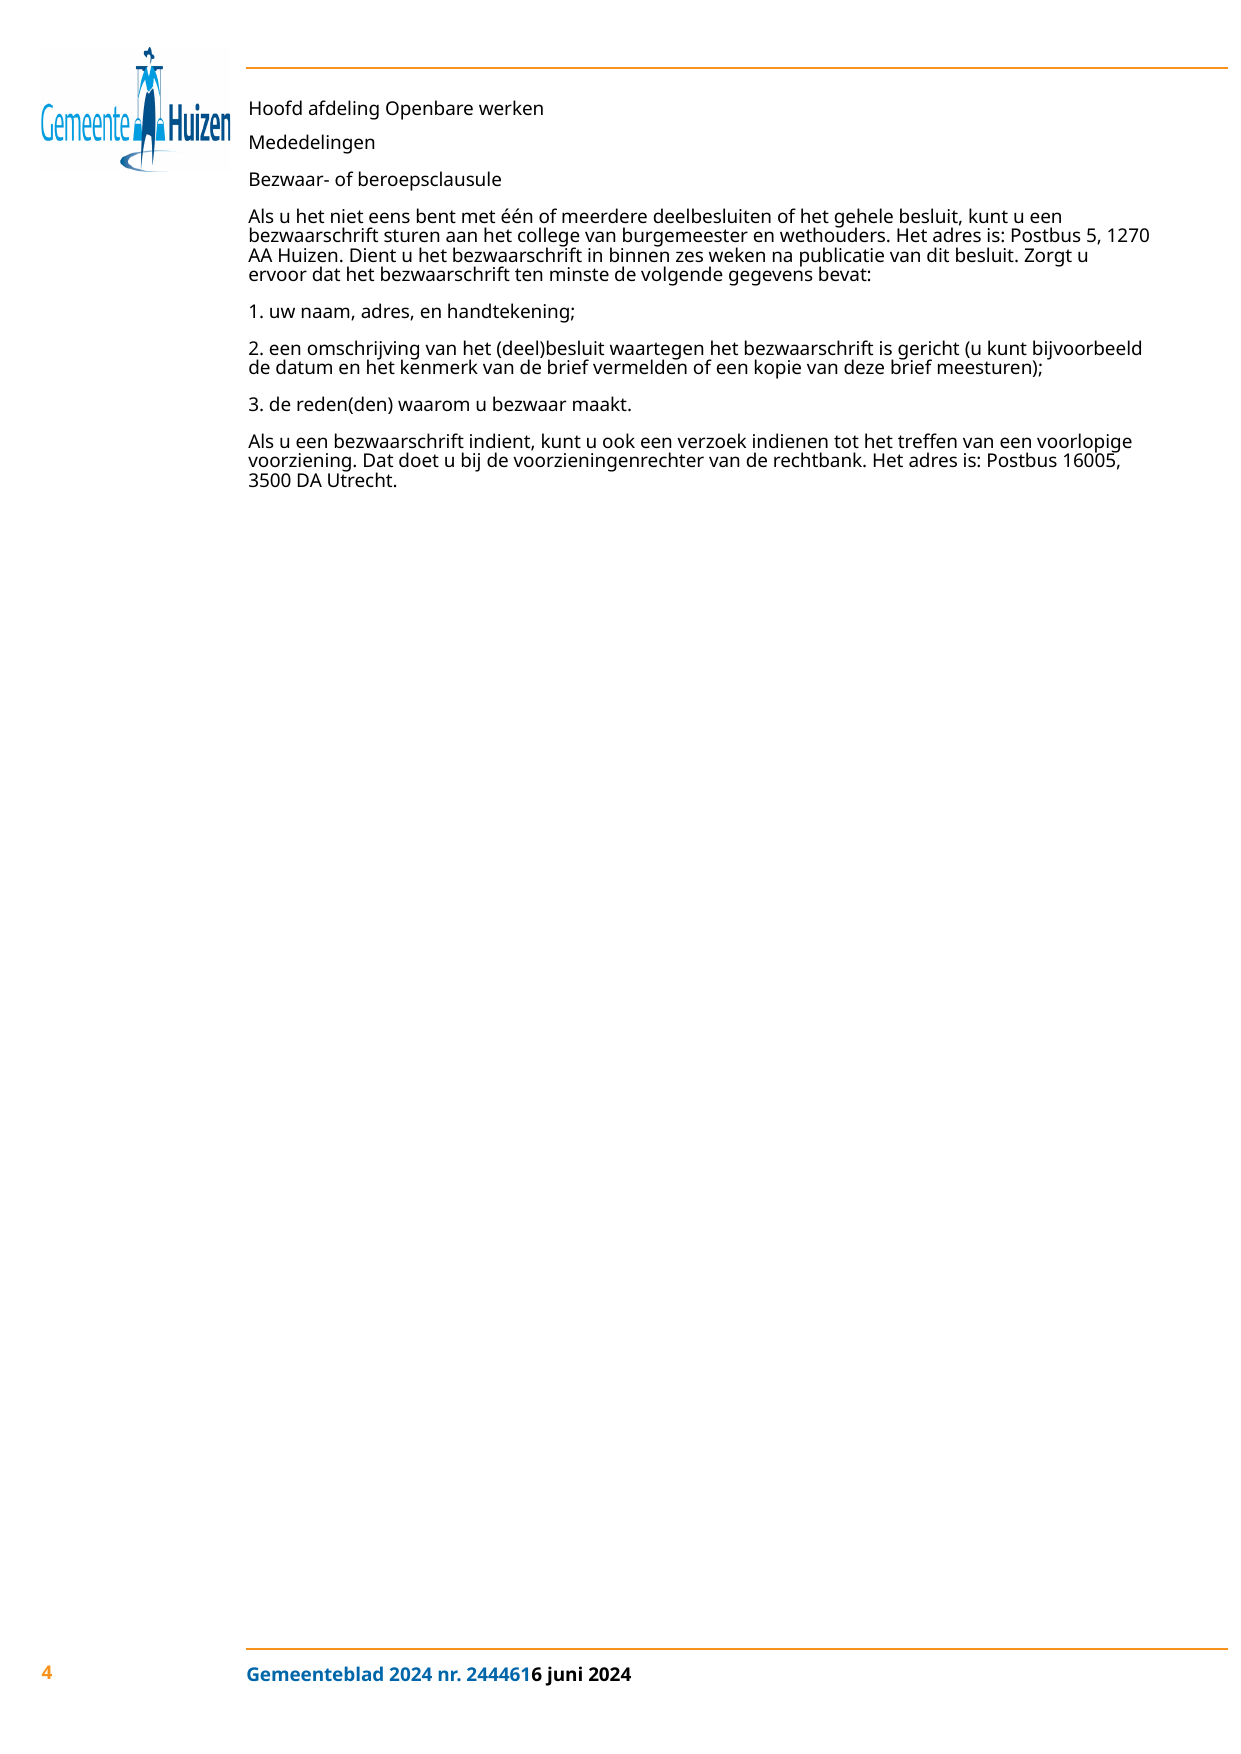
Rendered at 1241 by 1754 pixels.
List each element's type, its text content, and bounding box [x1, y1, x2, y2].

text 1. uw naam, adres, en handtekening; [248, 303, 1152, 322]
text 3. de reden(den) waarom u bezwaar maakt. [248, 396, 1152, 415]
text Bezwaar- of beroepsclausule [248, 171, 1152, 190]
text 2. een omschrijving van het (deel)besluit waartegen het bezwaarschrift is gericht (u kunt bijvoorbeeld de datum en het kenmerk van de brief vermelden of een kopie van deze brief meesturen); [248, 340, 1152, 378]
picture [41, 47, 231, 172]
text Hoofd afdeling Openbare werken [248, 95, 1152, 121]
text Als u een bezwaarschrift indient, kunt u ook een verzoek indienen tot het treffen van een voorlopige voorziening. Dat doet u bij de voorzieningenrechter van de rechtbank. Het adres is: Postbus 16005, 3500 DA Utrecht. [248, 433, 1152, 491]
text Als u het niet eens bent met één of meerdere deelbesluiten of het gehele besluit, kunt u een bezwaarschrift sturen aan het college van burgemeester en wethouders. Het adres is: Postbus 5, 1270 AA Huizen. Dient u het bezwaarschrift in binnen zes weken na publicatie van dit besluit. Zorgt u ervoor dat het bezwaarschrift ten minste de volgende gegevens bevat: [248, 208, 1152, 285]
text Mededelingen [248, 134, 1152, 153]
